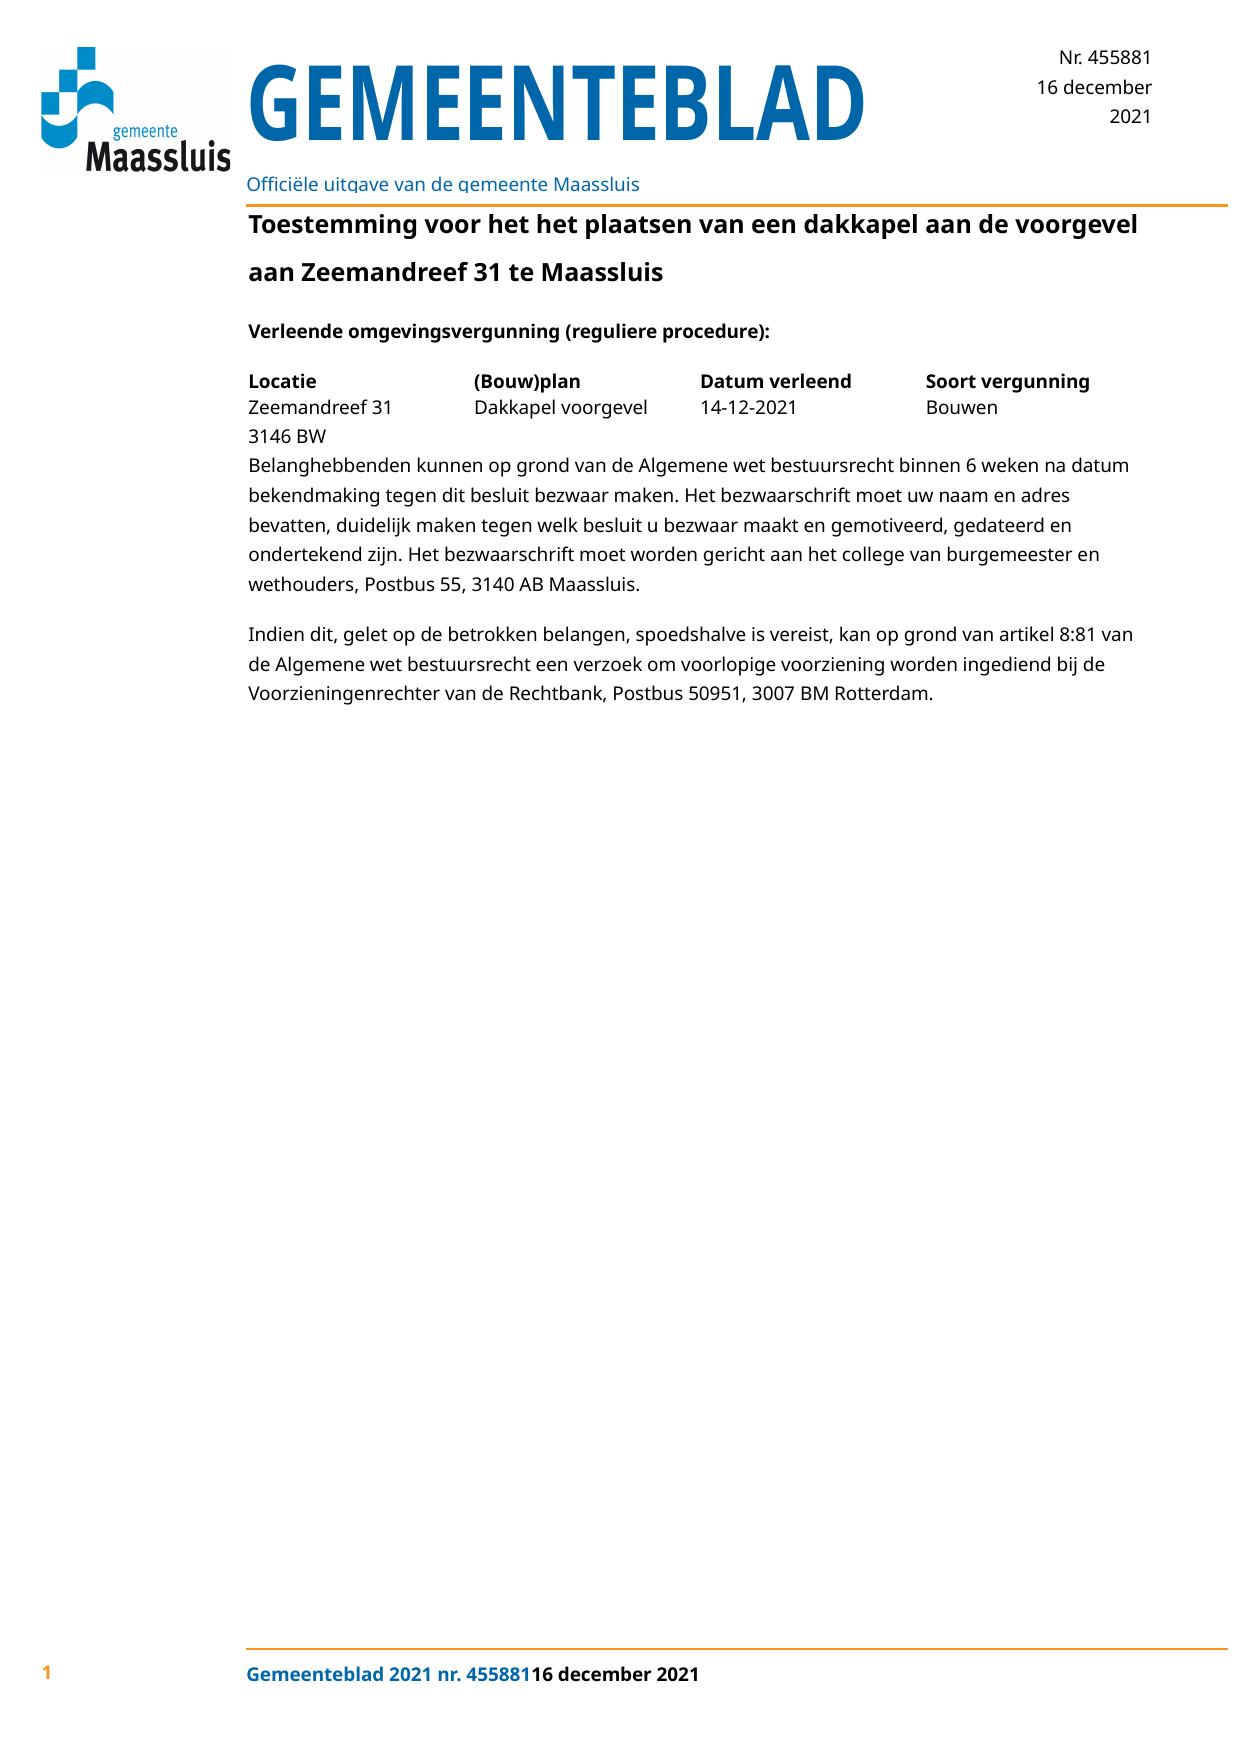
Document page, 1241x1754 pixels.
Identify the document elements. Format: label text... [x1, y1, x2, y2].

table_cell Zeemandreef 31 3146 BW [248, 394, 474, 449]
table_cell Bouwen [926, 394, 1152, 449]
table_header (Bouw)plan [474, 369, 700, 394]
text Verleende omgevingsvergunning (reguliere procedure): [248, 318, 1152, 344]
text Belanghebbenden kunnen op grond van de Algemene wet bestuursrecht binnen 6 weken na datum bekendmaking tegen dit besluit bezwaar maken. Het bezwaarschrift moet uw naam en adres bevatten, duidelijk maken tegen welk besluit u bezwaar maakt en gemotiveerd, gedateerd en ondertekend zijn. Het bezwaarschrift moet worden gericht aan het college van burgemeester en wethouders, Postbus 55, 3140 AB Maassluis. [248, 453, 1152, 597]
table_header Locatie [248, 369, 474, 394]
picture [41, 47, 77, 92]
table_cell Dakkapel voorgevel [474, 394, 700, 449]
table_header Soort vergunning [926, 369, 1152, 394]
table_cell 14-12-2021 [700, 394, 926, 449]
text Toestemming voor het het plaatsen van een dakkapel aan de voorgevel aan Zeemandreef 31 te Maassluis [248, 207, 1152, 288]
table_header Datum verleend [700, 369, 926, 394]
text Indien dit, gelet op de betrokken belangen, spoedshalve is vereist, kan op grond van artikel 8:81 van de Algemene wet bestuursrecht een verzoek om voorlopige voorziening worden ingediend bij de Voorzieningenrechter van de Rechtbank, Postbus 50951, 3007 BM Rotterdam. [248, 621, 1152, 706]
picture [41, 47, 231, 172]
